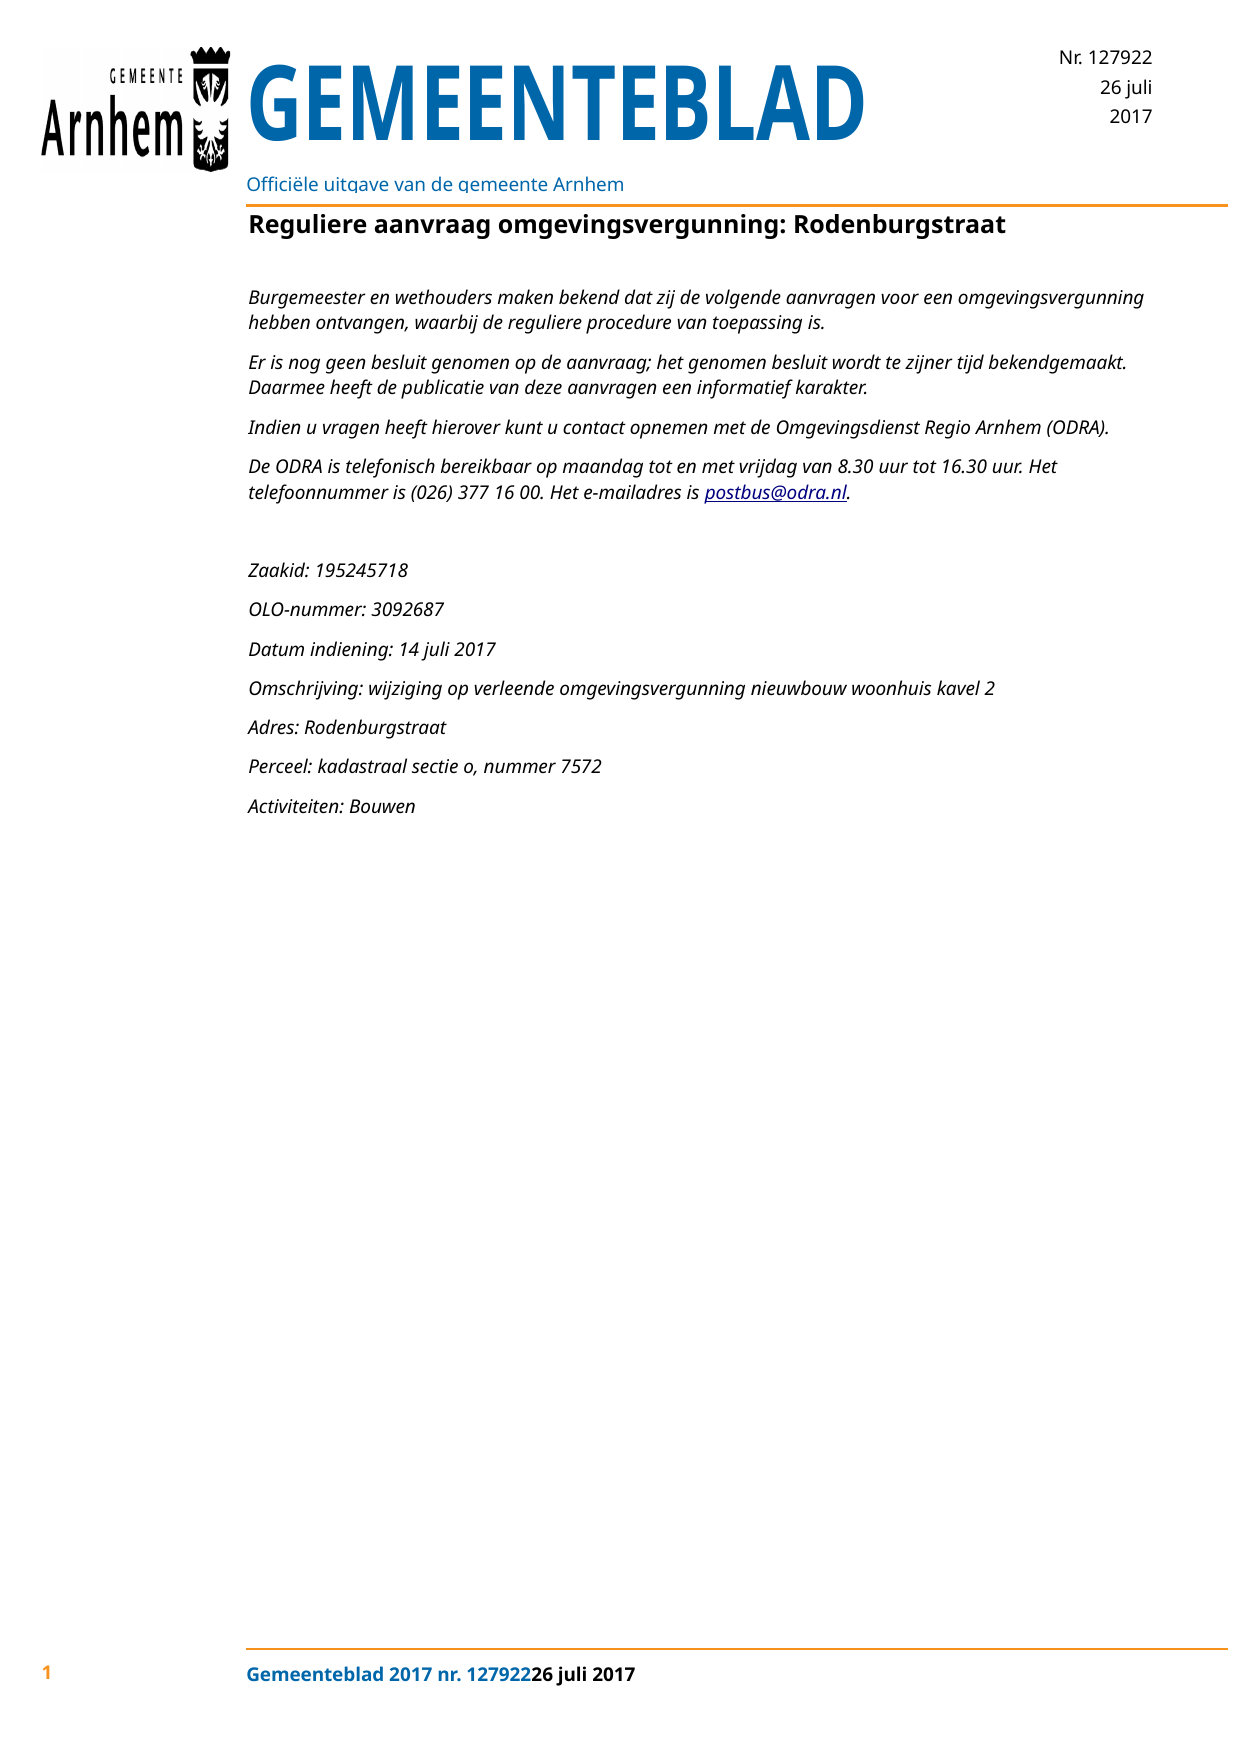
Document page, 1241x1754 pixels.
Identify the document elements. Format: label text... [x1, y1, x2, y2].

text Er is nog geen besluit genomen op de aanvraag; het genomen besluit wordt te zijner tijd bekendgemaakt. Daarmee heeft de publicatie van deze aanvragen een informatief karakter. [248, 349, 1152, 400]
text De ODRA is telefonisch bereikbaar op maandag tot en met vrijdag van 8.30 uur tot 16.30 uur. Het telefoonnummer is (026) 377 16 00. Het e-mailadres is postbus@odra.nl. [248, 453, 1152, 504]
text Indien u vragen heeft hierover kunt u contact opnemen met de Omgevingsdienst Regio Arnhem (ODRA). [248, 414, 1152, 439]
text Perceel: kadastraal sectie o, nummer 7572 [248, 754, 1152, 779]
text Adres: Rodenburgstraat [248, 714, 1152, 740]
text Burgemeester en wethouders maken bekend dat zij de volgende aanvragen voor een omgevingsvergunning hebben ontvangen, waarbij de reguliere procedure van toepassing is. [248, 284, 1152, 335]
text Omschrijving: wijziging op verleende omgevingsvergunning nieuwbouw woonhuis kavel 2 [248, 675, 1152, 701]
text OLO-nummer: 3092687 [248, 597, 1152, 622]
picture [41, 47, 231, 172]
text Reguliere aanvraag omgevingsvergunning: Rodenburgstraat [248, 207, 1152, 241]
text Datum indiening: 14 juli 2017 [248, 636, 1152, 662]
text Activiteiten: Bouwen [248, 793, 1152, 819]
text Zaakid: 195245718 [248, 557, 1152, 583]
